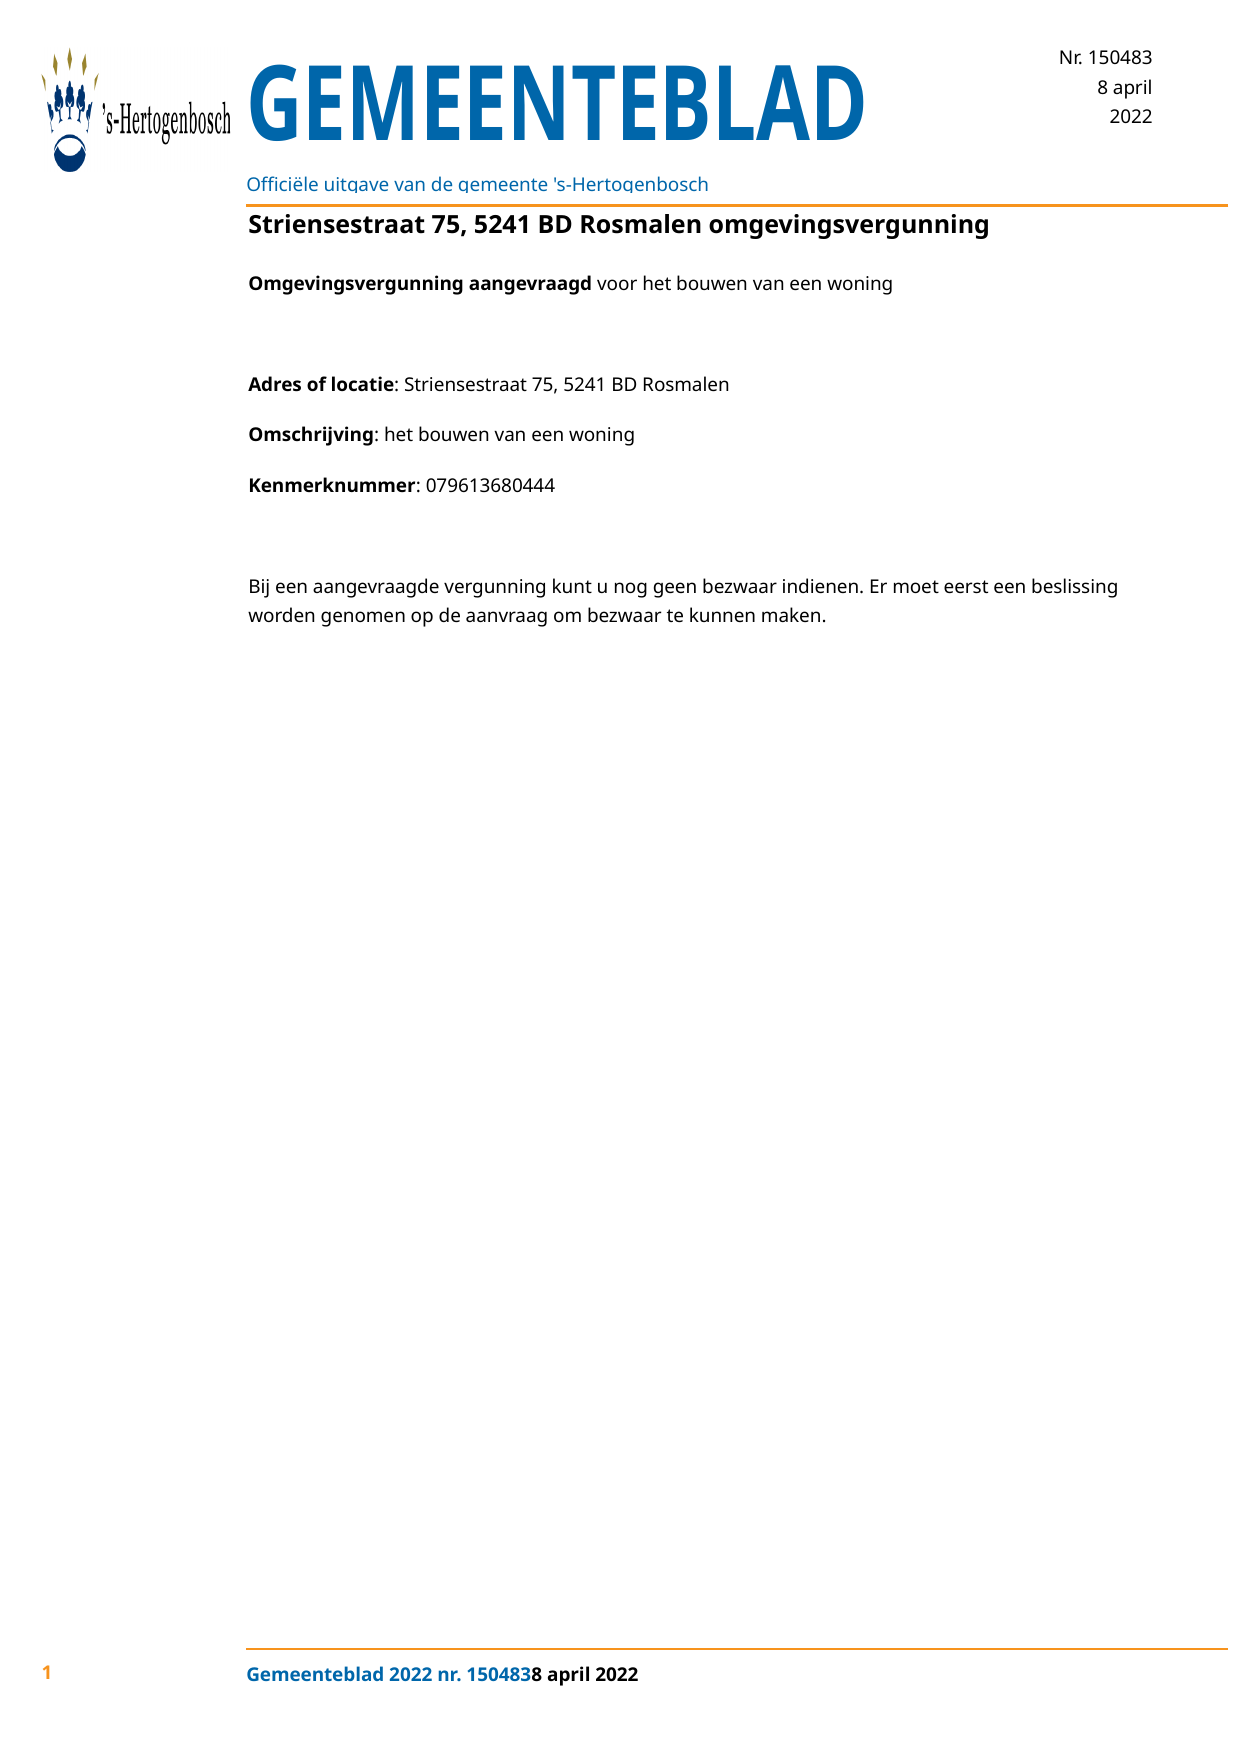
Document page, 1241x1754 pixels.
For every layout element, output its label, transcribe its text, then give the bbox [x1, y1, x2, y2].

text Striensestraat 75, 5241 BD Rosmalen omgevingsvergunning [248, 207, 1152, 241]
text Kenmerknummer: 079613680444 [248, 472, 1152, 498]
picture [41, 47, 231, 172]
text Adres of locatie: Striensestraat 75, 5241 BD Rosmalen [248, 371, 1152, 397]
text Omgevingsvergunning aangevraagd voor het bouwen van een woning [248, 270, 1152, 296]
text Bij een aangevraagde vergunning kunt u nog geen bezwaar indienen. Er moet eerst een beslissing worden genomen op de aanvraag om bezwaar te kunnen maken. [248, 573, 1152, 628]
text Omschrijving: het bouwen van een woning [248, 422, 1152, 447]
